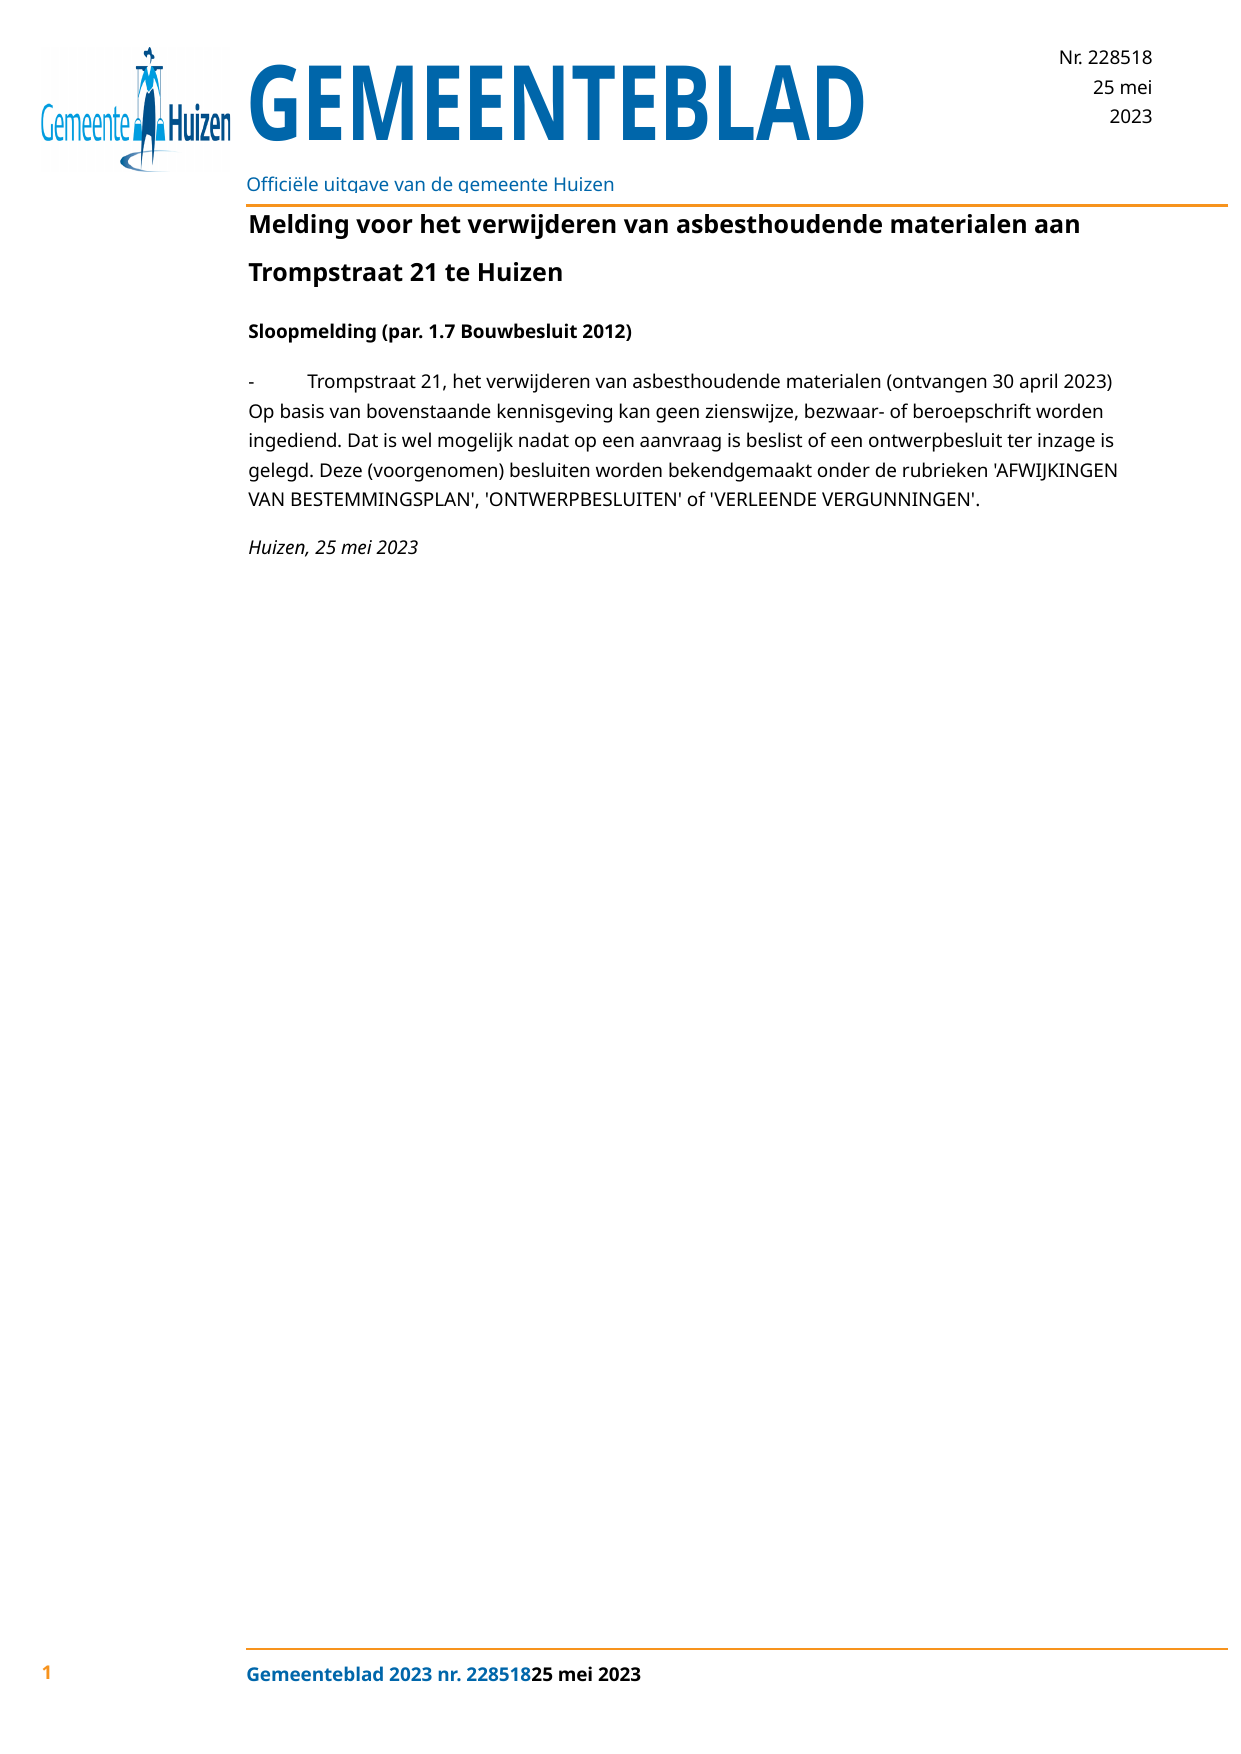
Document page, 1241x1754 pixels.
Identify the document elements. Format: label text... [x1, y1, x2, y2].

text Sloopmelding (par. 1.7 Bouwbesluit 2012) [248, 318, 1152, 344]
list Trompstraat 21, het verwijderen van asbesthoudende materialen (ontvangen 30 april 2023) [248, 368, 1152, 394]
picture [41, 47, 231, 172]
text Op basis van bovenstaande kennisgeving kan geen zienswijze, bezwaar- of beroepschrift worden ingediend. Dat is wel mogelijk nadat op een aanvraag is beslist of een ontwerpbesluit ter inzage is gelegd. Deze (voorgenomen) besluiten worden bekendgemaakt onder de rubrieken 'AFWIJKINGEN VAN BESTEMMINGSPLAN', 'ONTWERPBESLUITEN' of 'VERLEENDE VERGUNNINGEN'. [248, 398, 1152, 512]
text Melding voor het verwijderen van asbesthoudende materialen aan Trompstraat 21 te Huizen [248, 207, 1152, 288]
text Huizen, 25 mei 2023 [248, 534, 1152, 560]
